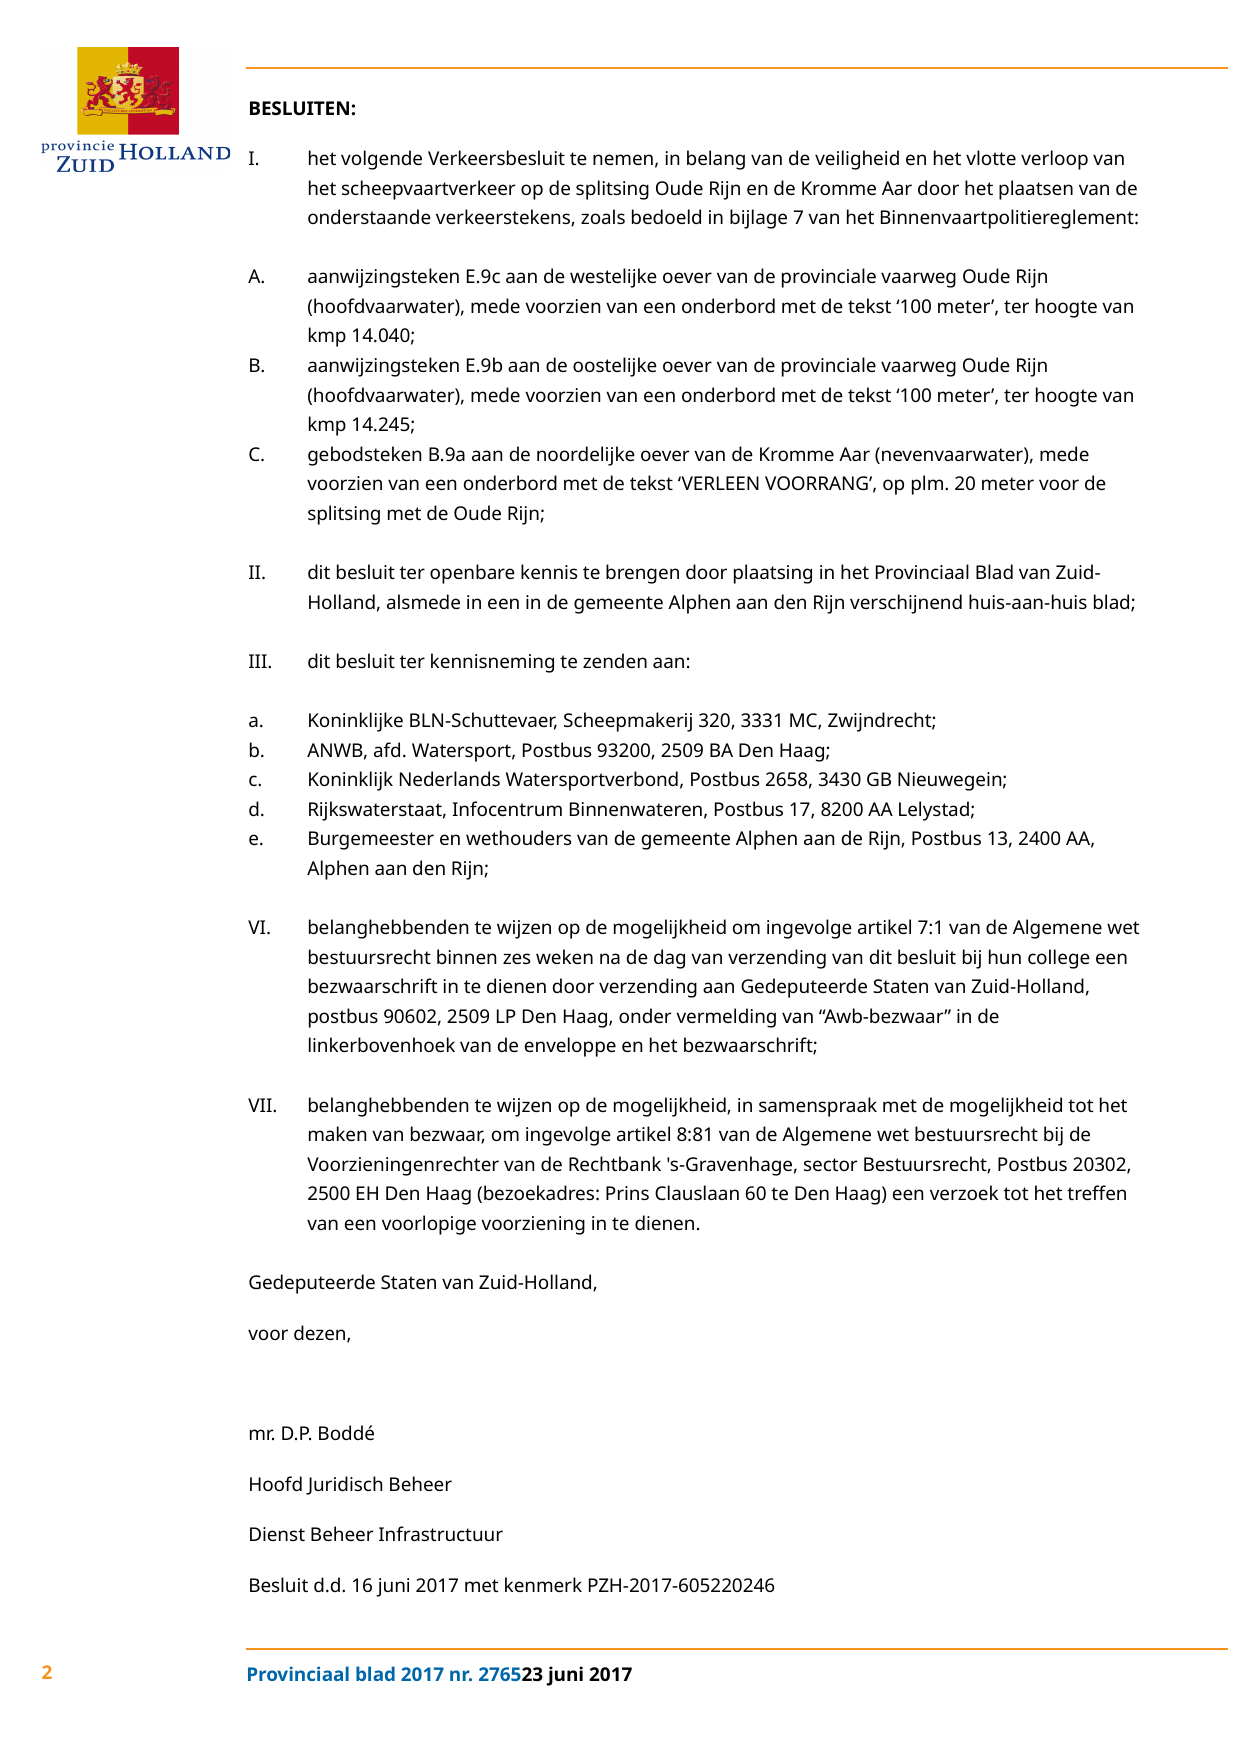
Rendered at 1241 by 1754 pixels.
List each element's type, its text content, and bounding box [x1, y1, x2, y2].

list aanwijzingsteken E.9b aan de oostelijke oever van de provinciale vaarweg Oude Rijn (hoofdvaarwater), mede voorzien van een onderbord met de tekst ‘100 meter’, ter hoogte van kmp 14.245; [248, 352, 1152, 437]
list belanghebbenden te wijzen op de mogelijkheid, in samenspraak met de mogelijkheid tot het maken van bezwaar, om ingevolge artikel 8:81 van de Algemene wet bestuursrecht bij de Voorzieningenrechter van de Rechtbank 's-Gravenhage, sector Bestuursrecht, Postbus 20302, 2500 EH Den Haag (bezoekadres: Prins Clauslaan 60 te Den Haag) een verzoek tot het treffen van een voorlopige voorziening in te dienen. [248, 1092, 1152, 1236]
list Rijkswaterstaat, Infocentrum Binnenwateren, Postbus 17, 8200 AA Lelystad; [248, 796, 1152, 822]
text Besluit d.d. 16 juni 2017 met kenmerk PZH-2017-605220246 [248, 1572, 1152, 1598]
text BESLUITEN: [248, 95, 1152, 121]
list dit besluit ter openbare kennis te brengen door plaatsing in het Provinciaal Blad van Zuid-Holland, alsmede in een in de gemeente Alphen aan den Rijn verschijnend huis-aan-huis blad; [248, 559, 1152, 615]
picture [41, 47, 231, 172]
text Dienst Beheer Infrastructuur [248, 1521, 1152, 1547]
text voor dezen, [248, 1320, 1152, 1346]
text mr. D.P. Boddé [248, 1421, 1152, 1446]
list Burgemeester en wethouders van de gemeente Alphen aan de Rijn, Postbus 13, 2400 AA, Alphen aan den Rijn; [248, 826, 1152, 881]
list dit besluit ter kennisneming te zenden aan: [248, 648, 1152, 674]
list gebodsteken B.9a aan de noordelijke oever van de Kromme Aar (nevenvaarwater), mede voorzien van een onderbord met de tekst ‘VERLEEN VOORRANG’, op plm. 20 meter voor de splitsing met de Oude Rijn; [248, 441, 1152, 526]
list Koninklijk Nederlands Watersportverbond, Postbus 2658, 3430 GB Nieuwegein; [248, 766, 1152, 792]
list aanwijzingsteken E.9c aan de westelijke oever van de provinciale vaarweg Oude Rijn (hoofdvaarwater), mede voorzien van een onderbord met de tekst ‘100 meter’, ter hoogte van kmp 14.040; [248, 263, 1152, 348]
list belanghebbenden te wijzen op de mogelijkheid om ingevolge artikel 7:1 van de Algemene wet bestuursrecht binnen zes weken na de dag van verzending van dit besluit bij hun college een bezwaarschrift in te dienen door verzending aan Gedeputeerde Staten van Zuid-Holland, postbus 90602, 2509 LP Den Haag, onder vermelding van “Awb-bezwaar” in de linkerbovenhoek van de enveloppe en het bezwaarschrift; [248, 914, 1152, 1058]
text Hoofd Juridisch Beheer [248, 1471, 1152, 1497]
list het volgende Verkeersbesluit te nemen, in belang van de veiligheid en het vlotte verloop van het scheepvaartverkeer op de splitsing Oude Rijn en de Kromme Aar door het plaatsen van de onderstaande verkeerstekens, zoals bedoeld in bijlage 7 van het Binnenvaartpolitiereglement: [248, 145, 1152, 230]
text Gedeputeerde Staten van Zuid-Holland, [248, 1269, 1152, 1295]
list Koninklijke BLN-Schuttevaer, Scheepmakerij 320, 3331 MC, Zwijndrecht; [248, 707, 1152, 733]
list ANWB, afd. Watersport, Postbus 93200, 2509 BA Den Haag; [248, 737, 1152, 763]
